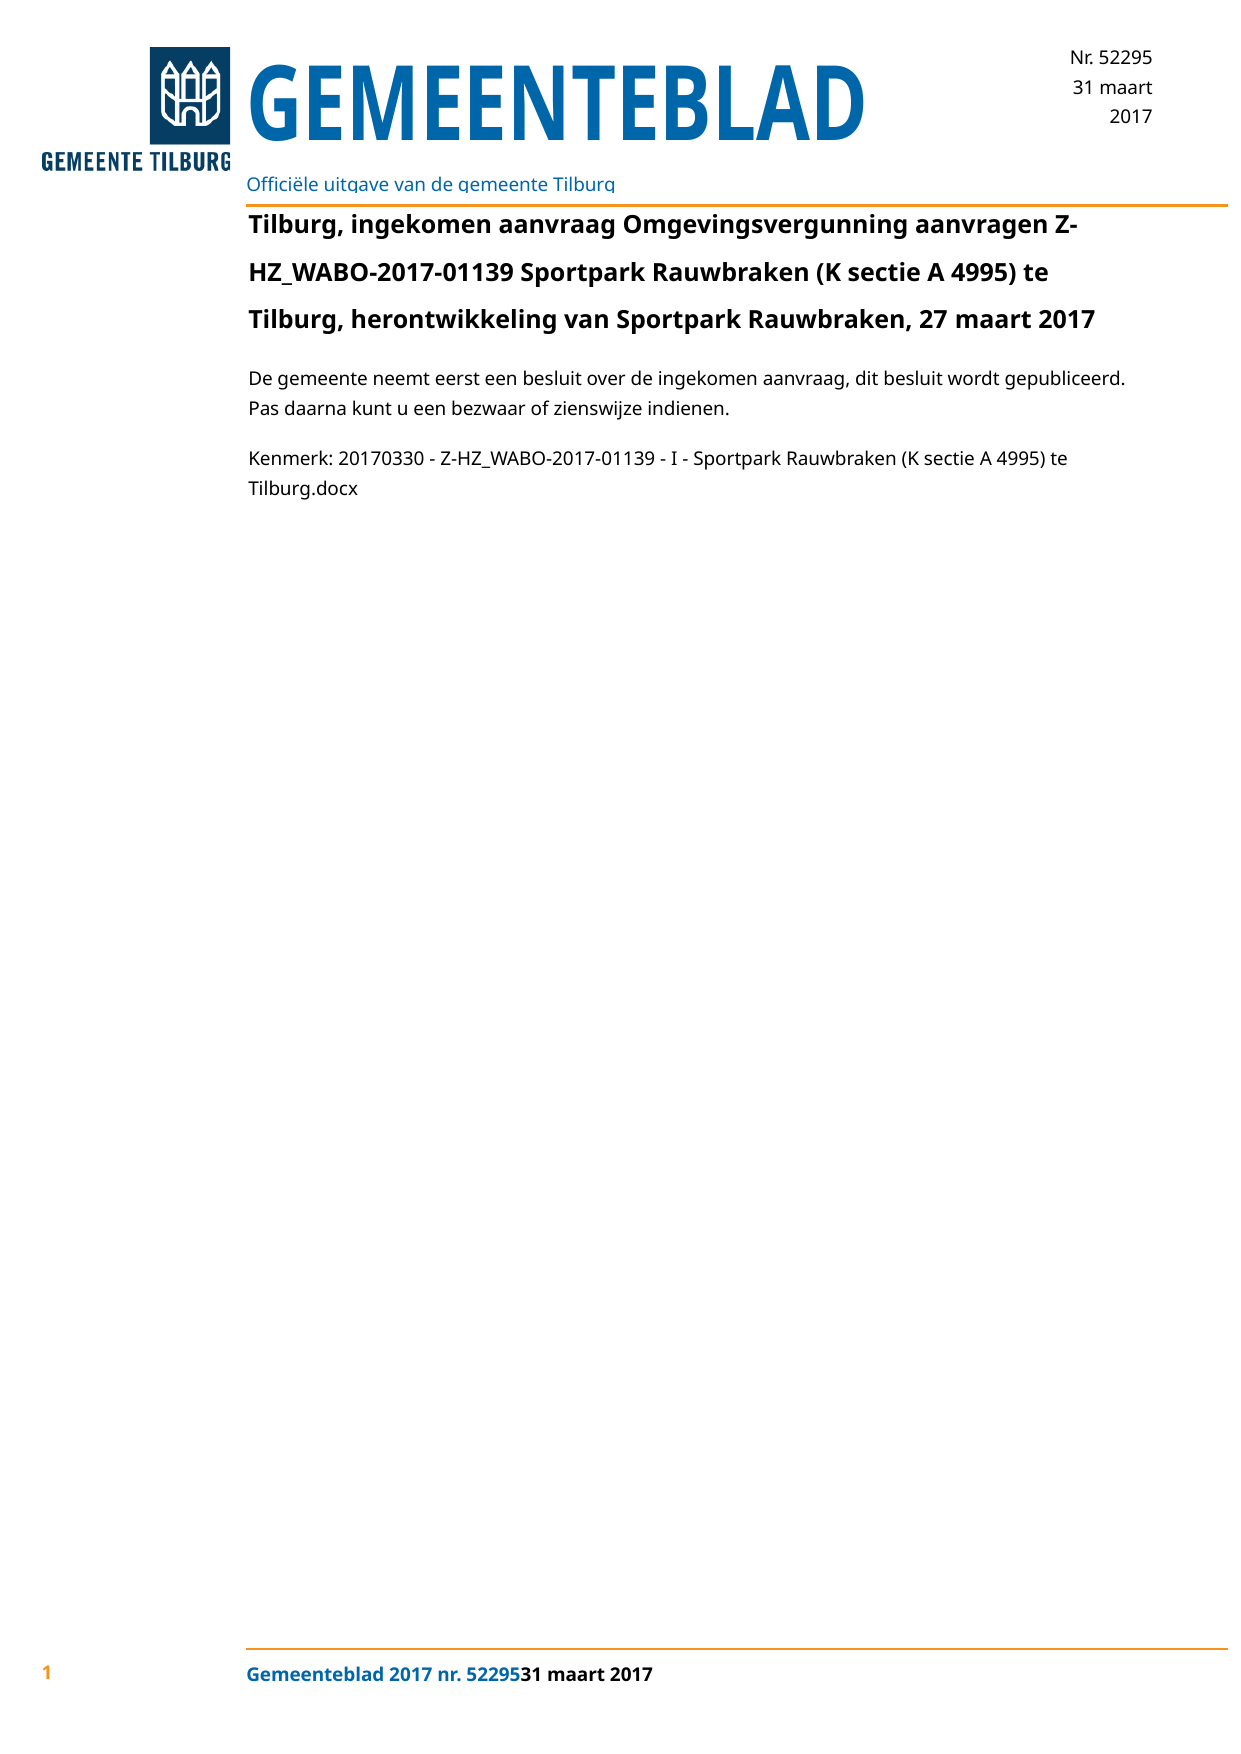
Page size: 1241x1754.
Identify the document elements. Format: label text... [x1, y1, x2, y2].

text Kenmerk: 20170330 - Z-HZ_WABO-2017-01139 - I - Sportpark Rauwbraken (K sectie A 4995) te Tilburg.docx [248, 446, 1152, 501]
text Tilburg, ingekomen aanvraag Omgevingsvergunning aanvragen Z-HZ_WABO-2017-01139 Sportpark Rauwbraken (K sectie A 4995) te Tilburg, herontwikkeling van Sportpark Rauwbraken, 27 maart 2017 [248, 207, 1152, 336]
picture [41, 47, 231, 172]
text De gemeente neemt eerst een besluit over de ingekomen aanvraag, dit besluit wordt gepubliceerd. Pas daarna kunt u een bezwaar of zienswijze indienen. [248, 366, 1152, 421]
